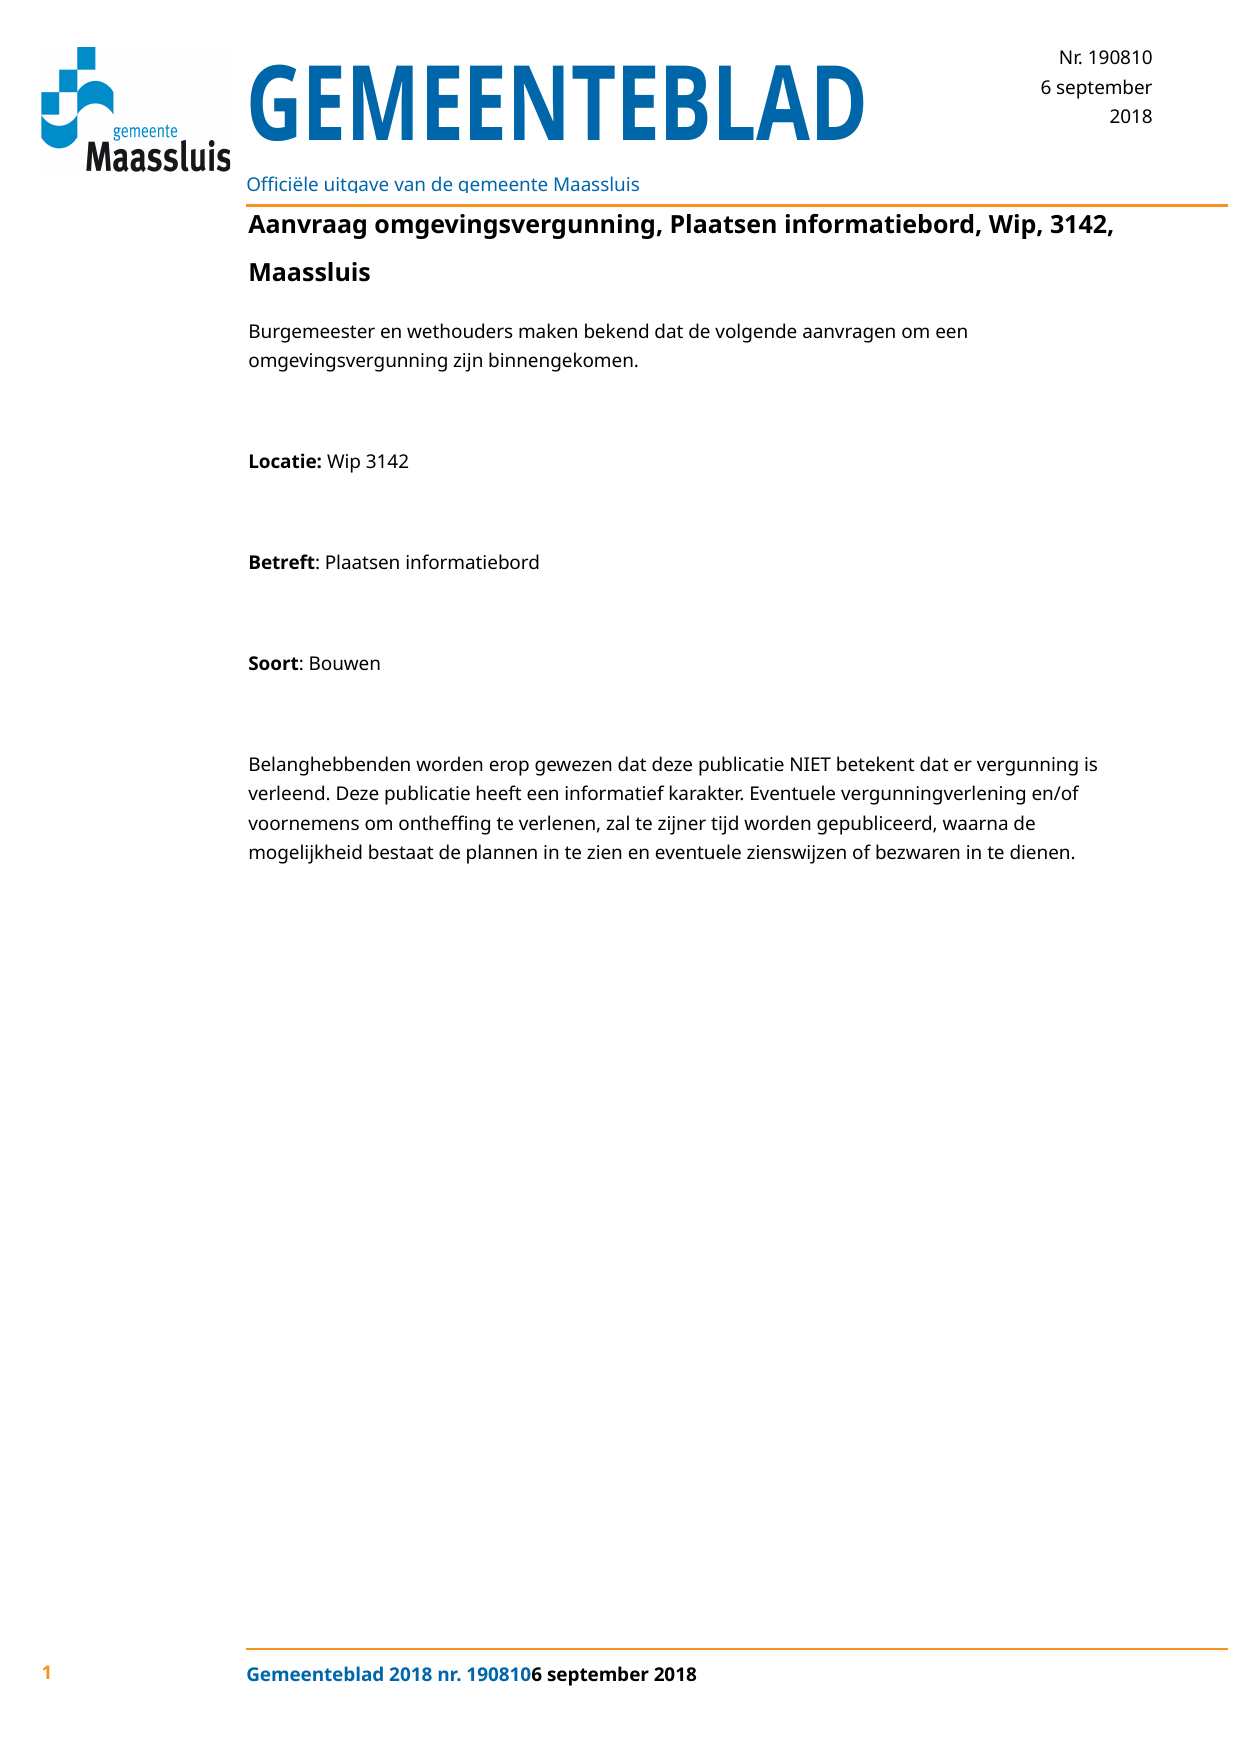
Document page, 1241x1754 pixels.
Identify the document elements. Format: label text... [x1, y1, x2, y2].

text Belanghebbenden worden erop gewezen dat deze publicatie NIET betekent dat er vergunning is verleend. Deze publicatie heeft een informatief karakter. Eventuele vergunningverlening en/of voornemens om ontheffing te verlenen, zal te zijner tijd worden gepubliceerd, waarna de mogelijkheid bestaat de plannen in te zien en eventuele zienswijzen of bezwaren in te dienen. [248, 751, 1152, 865]
text Aanvraag omgevingsvergunning, Plaatsen informatiebord, Wip, 3142, Maassluis [248, 207, 1152, 288]
text Locatie: Wip 3142 [248, 448, 1152, 474]
text Soort: Bouwen [248, 650, 1152, 676]
text Betreft: Plaatsen informatiebord [248, 549, 1152, 575]
picture [41, 47, 77, 92]
text Burgemeester en wethouders maken bekend dat de volgende aanvragen om een omgevingsvergunning zijn binnengekomen. [248, 318, 1152, 373]
picture [41, 47, 231, 172]
